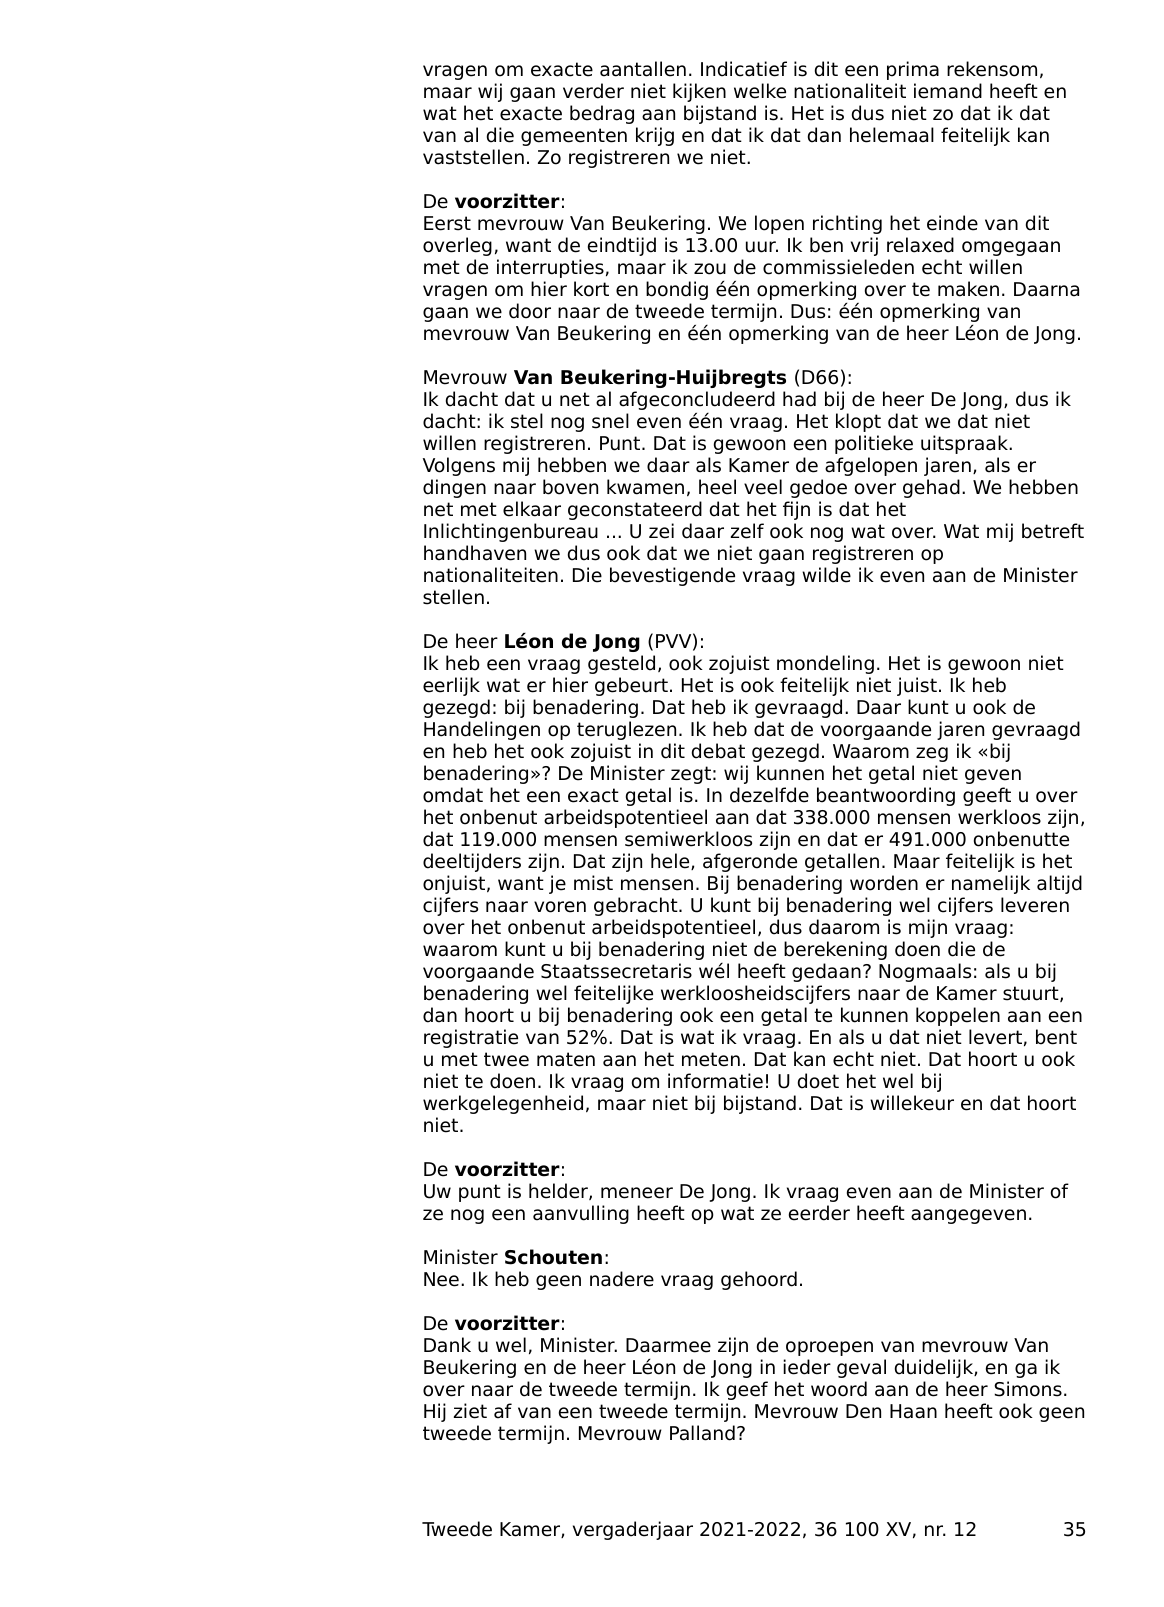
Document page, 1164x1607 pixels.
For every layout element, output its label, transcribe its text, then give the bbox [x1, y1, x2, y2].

text De voorzitter: [422, 191, 1087, 213]
text Nee. Ik heb geen nadere vraag gehoord. [422, 1269, 1087, 1291]
text Mevrouw Van Beukering-Huijbregts (D66): [422, 367, 1087, 389]
text vragen om exacte aantallen. Indicatief is dit een prima rekensom, maar wij gaan verder niet kijken welke nationaliteit iemand heeft en wat het exacte bedrag aan bijstand is. Het is dus niet zo dat ik dat van al die gemeenten krijg en dat ik dat dan helemaal feitelijk kan vaststellen. Zo registreren we niet. [422, 59, 1087, 169]
text Minister Schouten: [422, 1247, 1087, 1269]
text De voorzitter: [422, 1313, 1087, 1335]
text Ik dacht dat u net al afgeconcludeerd had bij de heer De Jong, dus ik dacht: ik stel nog snel even één vraag. Het klopt dat we dat niet willen registreren. Punt. Dat is gewoon een politieke uitspraak. Volgens mij hebben we daar als Kamer de afgelopen jaren, als er dingen naar boven kwamen, heel veel gedoe over gehad. We hebben net met elkaar geconstateerd dat het fijn is dat het Inlichtingenbureau ... U zei daar zelf ook nog wat over. Wat mij betreft handhaven we dus ook dat we niet gaan registreren op nationaliteiten. Die bevestigende vraag wilde ik even aan de Minister stellen. [422, 389, 1087, 609]
text De heer Léon de Jong (PVV): [422, 631, 1087, 653]
text Dank u wel, Minister. Daarmee zijn de oproepen van mevrouw Van Beukering en de heer Léon de Jong in ieder geval duidelijk, en ga ik over naar de tweede termijn. Ik geef het woord aan de heer Simons. Hij ziet af van een tweede termijn. Mevrouw Den Haan heeft ook geen tweede termijn. Mevrouw Palland? [422, 1335, 1087, 1445]
text Ik heb een vraag gesteld, ook zojuist mondeling. Het is gewoon niet eerlijk wat er hier gebeurt. Het is ook feitelijk niet juist. Ik heb gezegd: bij benadering. Dat heb ik gevraagd. Daar kunt u ook de Handelingen op teruglezen. Ik heb dat de voorgaande jaren gevraagd en heb het ook zojuist in dit debat gezegd. Waarom zeg ik «bij benadering»? De Minister zegt: wij kunnen het getal niet geven omdat het een exact getal is. In dezelfde beantwoording geeft u over het onbenut arbeidspotentieel aan dat 338.000 mensen werkloos zijn, dat 119.000 mensen semiwerkloos zijn en dat er 491.000 onbenutte deeltijders zijn. Dat zijn hele, afgeronde getallen. Maar feitelijk is het onjuist, want je mist mensen. Bij benadering worden er namelijk altijd cijfers naar voren gebracht. U kunt bij benadering wel cijfers leveren over het onbenut arbeidspotentieel, dus daarom is mijn vraag: waarom kunt u bij benadering niet de berekening doen die de voorgaande Staatssecretaris wél heeft gedaan? Nogmaals: als u bij benadering wel feitelijke werkloosheidscijfers naar de Kamer stuurt, dan hoort u bij benadering ook een getal te kunnen koppelen aan een registratie van 52%. Dat is wat ik vraag. En als u dat niet levert, bent u met twee maten aan het meten. Dat kan echt niet. Dat hoort u ook niet te doen. Ik vraag om informatie! U doet het wel bij werkgelegenheid, maar niet bij bijstand. Dat is willekeur en dat hoort niet. [422, 653, 1087, 1137]
text De voorzitter: [422, 1159, 1087, 1181]
text Eerst mevrouw Van Beukering. We lopen richting het einde van dit overleg, want de eindtijd is 13.00 uur. Ik ben vrij relaxed omgegaan met de interrupties, maar ik zou de commissieleden echt willen vragen om hier kort en bondig één opmerking over te maken. Daarna gaan we door naar de tweede termijn. Dus: één opmerking van mevrouw Van Beukering en één opmerking van de heer Léon de Jong. [422, 213, 1087, 345]
text Uw punt is helder, meneer De Jong. Ik vraag even aan de Minister of ze nog een aanvulling heeft op wat ze eerder heeft aangegeven. [422, 1181, 1087, 1225]
